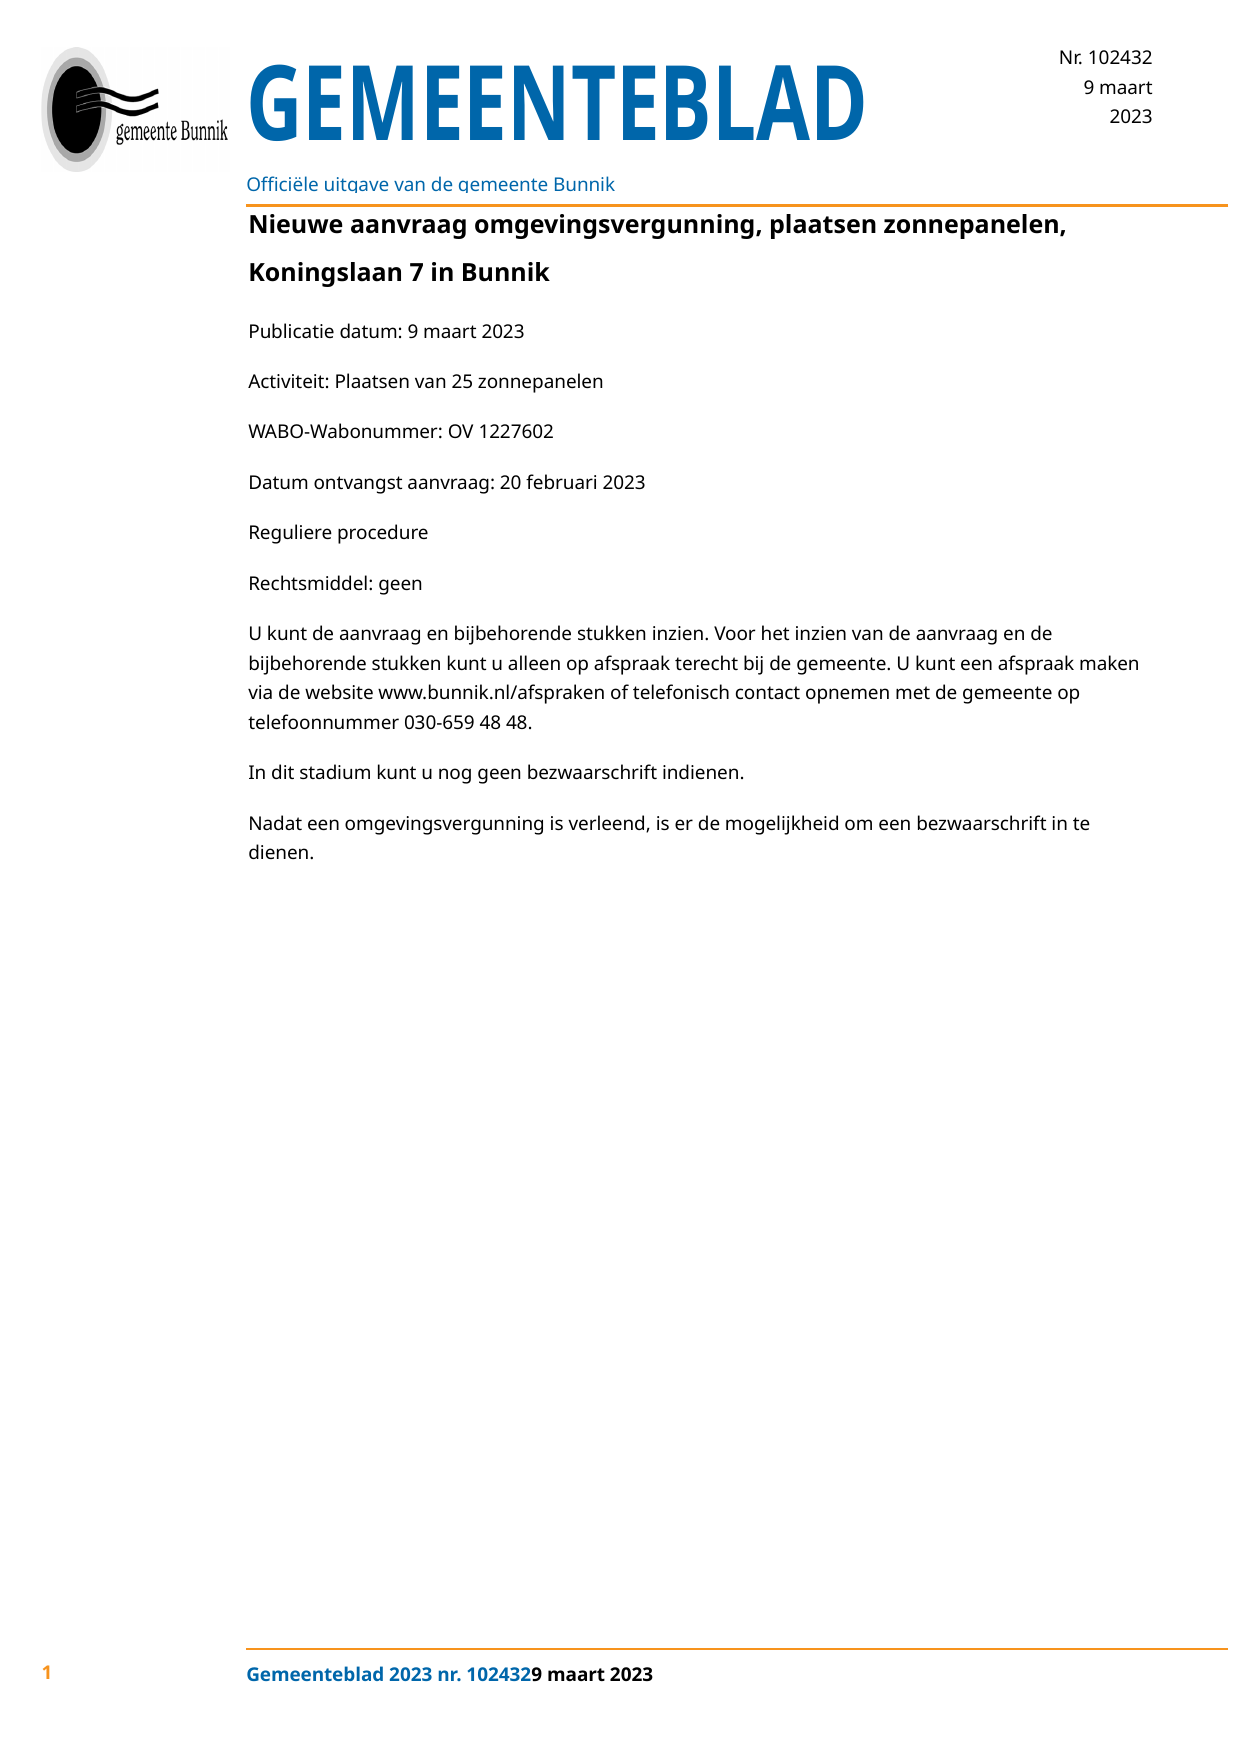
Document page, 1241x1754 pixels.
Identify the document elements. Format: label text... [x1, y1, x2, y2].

picture [41, 47, 231, 172]
text Rechtsmiddel: geen [248, 570, 1152, 596]
text Nadat een omgevingsvergunning is verleend, is er de mogelijkheid om een bezwaarschrift in te dienen. [248, 810, 1152, 865]
text Publicatie datum: 9 maart 2023 [248, 318, 1152, 344]
text Activiteit: Plaatsen van 25 zonnepanelen [248, 368, 1152, 394]
text Datum ontvangst aanvraag: 20 februari 2023 [248, 469, 1152, 495]
text In dit stadium kunt u nog geen bezwaarschrift indienen. [248, 759, 1152, 785]
text WABO-Wabonummer: OV 1227602 [248, 419, 1152, 444]
text Nieuwe aanvraag omgevingsvergunning, plaatsen zonnepanelen, Koningslaan 7 in Bunnik [248, 207, 1152, 288]
text Reguliere procedure [248, 519, 1152, 545]
text U kunt de aanvraag en bijbehorende stukken inzien. Voor het inzien van de aanvraag en de bijbehorende stukken kunt u alleen op afspraak terecht bij de gemeente. U kunt een afspraak maken via de website www.bunnik.nl/afspraken of telefonisch contact opnemen met de gemeente op telefoonnummer 030-659 48 48. [248, 620, 1152, 735]
